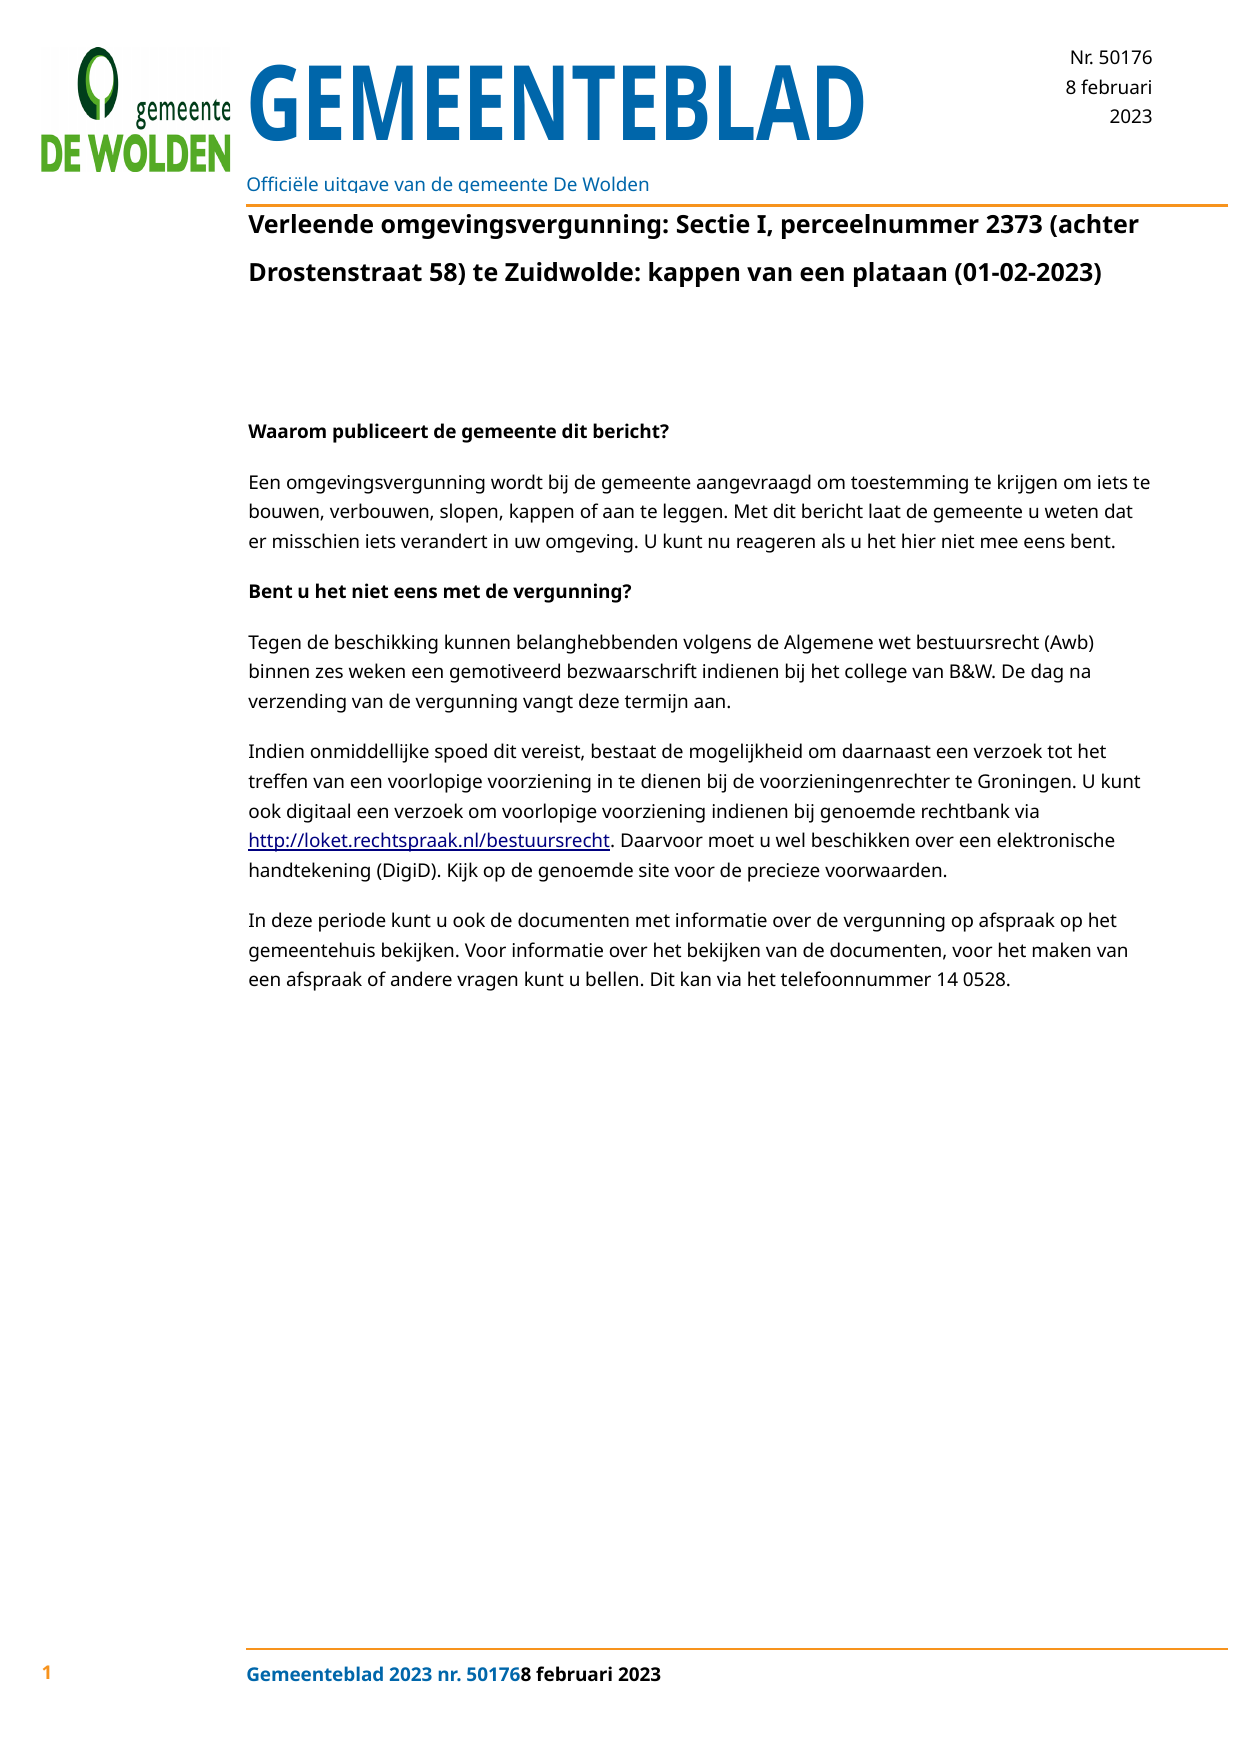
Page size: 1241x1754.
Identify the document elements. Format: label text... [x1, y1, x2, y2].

text In deze periode kunt u ook de documenten met informatie over de vergunning op afspraak op het gemeentehuis bekijken. Voor informatie over het bekijken van de documenten, voor het maken van een afspraak of andere vragen kunt u bellen. Dit kan via het telefoonnummer 14 0528. [248, 907, 1152, 992]
text Indien onmiddellijke spoed dit vereist, bestaat de mogelijkheid om daarnaast een verzoek tot het treffen van een voorlopige voorziening in te dienen bij de voorzieningenrechter te Groningen. U kunt ook digitaal een verzoek om voorlopige voorziening indienen bij genoemde rechtbank via http://loket.rechtspraak.nl/bestuursrecht. Daarvoor moet u wel beschikken over een elektronische handtekening (DigiD). Kijk op de genoemde site voor de precieze voorwaarden. [248, 739, 1152, 883]
text Een omgevingsvergunning wordt bij de gemeente aangevraagd om toestemming te krijgen om iets te bouwen, verbouwen, slopen, kappen of aan te leggen. Met dit bericht laat de gemeente u weten dat er misschien iets verandert in uw omgeving. U kunt nu reageren als u het hier niet mee eens bent. [248, 469, 1152, 554]
text Tegen de beschikking kunnen belanghebbenden volgens de Algemene wet bestuursrecht (Awb) binnen zes weken een gemotiveerd bezwaarschrift indienen bij het college van B&W. De dag na verzending van de vergunning vangt deze termijn aan. [248, 629, 1152, 714]
text Waarom publiceert de gemeente dit bericht? [248, 419, 1152, 444]
text Verleende omgevingsvergunning: Sectie I, perceelnummer 2373 (achter Drostenstraat 58) te Zuidwolde: kappen van een plataan (01-02-2023) [248, 207, 1152, 288]
picture [41, 47, 231, 172]
text Bent u het niet eens met de vergunning? [248, 579, 1152, 604]
